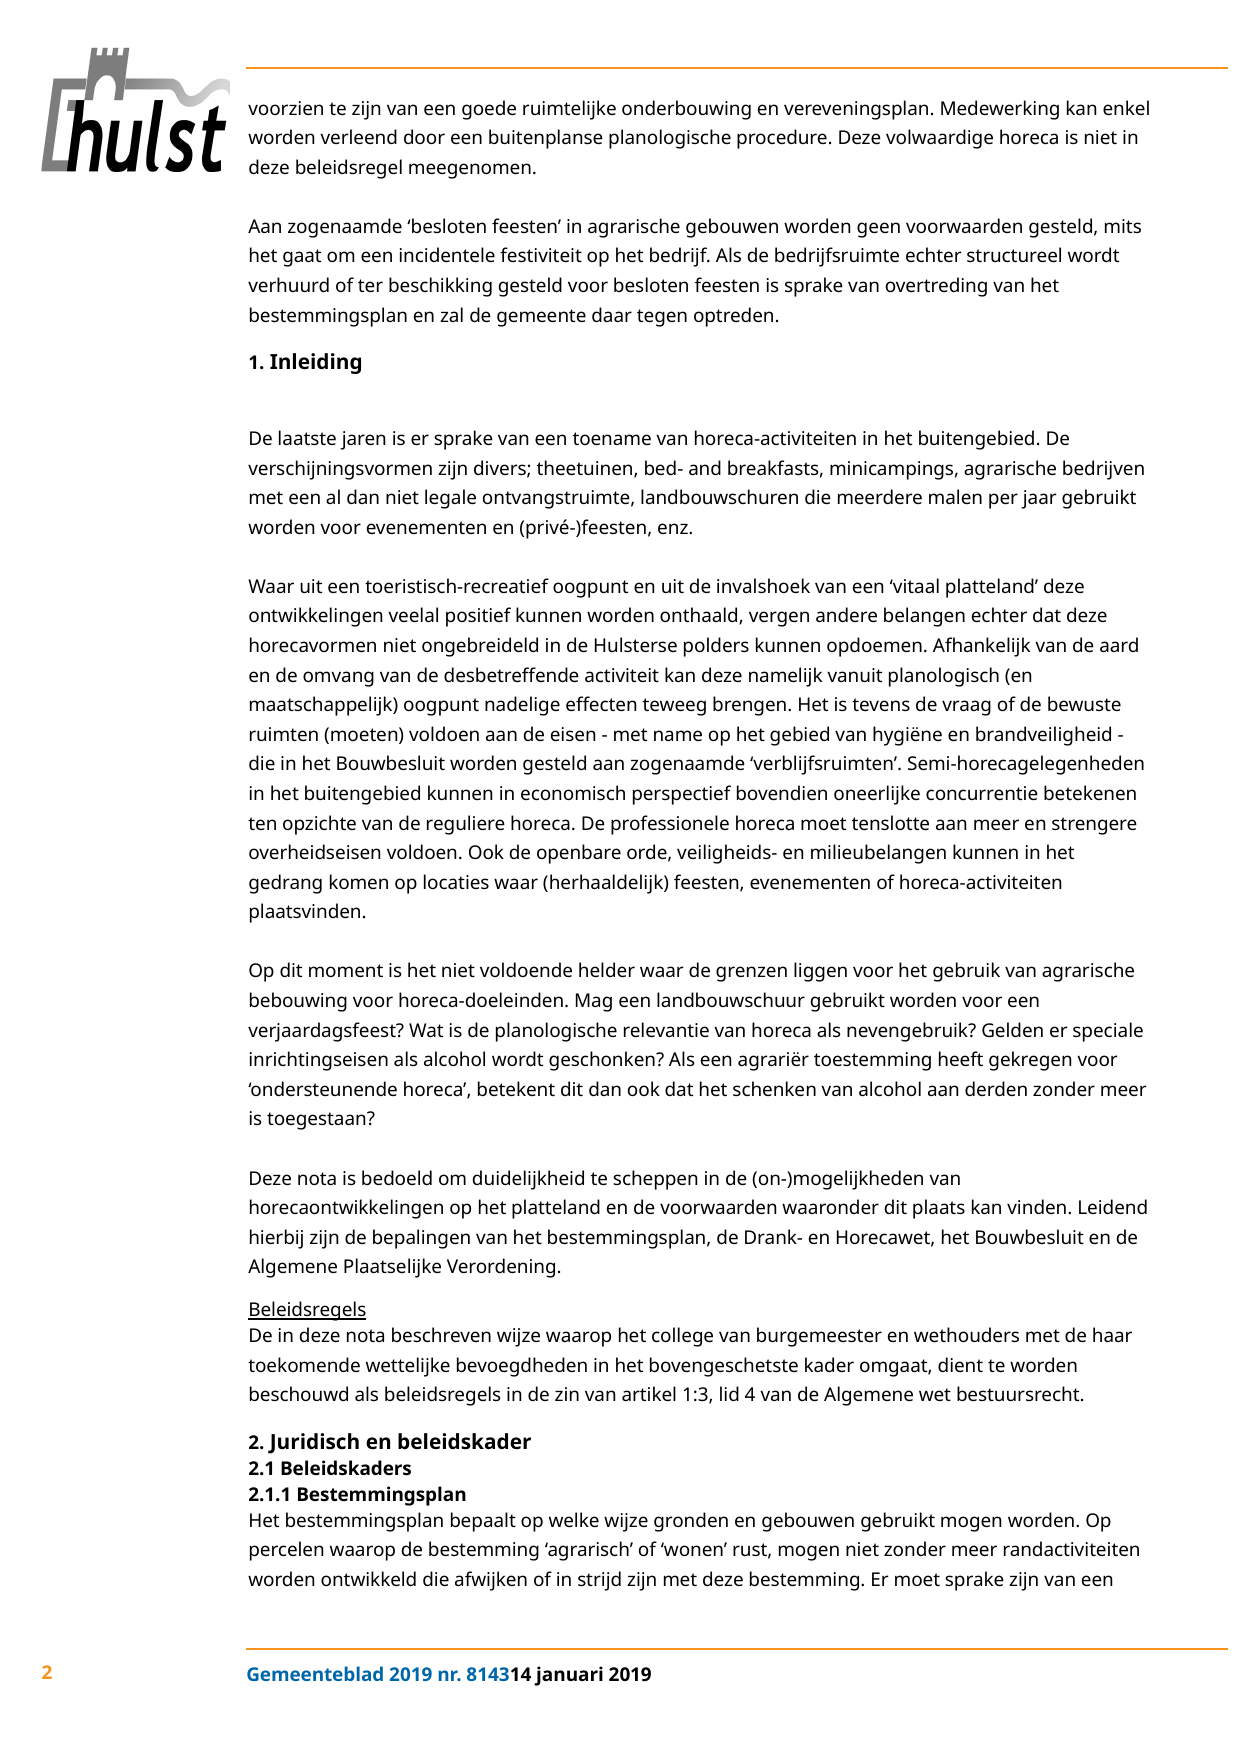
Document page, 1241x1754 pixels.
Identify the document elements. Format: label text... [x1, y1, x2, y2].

text De in deze nota beschreven wijze waarop het college van burgemeester en wethouders met de haar toekomende wettelijke bevoegdheden in het bovengeschetste kader omgaat, dient te worden beschouwd als beleidsregels in de zin van artikel 1:3, lid 4 van de Algemene wet bestuursrecht. [248, 1322, 1152, 1407]
text Op dit moment is het niet voldoende helder waar de grenzen liggen voor het gebruik van agrarische bebouwing voor horeca-doeleinden. Mag een landbouwschuur gebruikt worden voor een verjaardagsfeest? Wat is de planologische relevantie van horeca als nevengebruik? Gelden er speciale inrichtingseisen als alcohol wordt geschonken? Als een agrariër toestemming heeft gekregen voor ‘ondersteunende horeca’, betekent dit dan ook dat het schenken van alcohol aan derden zonder meer is toegestaan? [248, 958, 1152, 1131]
text Aan zogenaamde ‘besloten feesten’ in agrarische gebouwen worden geen voorwaarden gesteld, mits het gaat om een incidentele festiviteit op het bedrijf. Als de bedrijfsruimte echter structureel wordt verhuurd of ter beschikking gesteld voor besloten feesten is sprake van overtreding van het bestemmingsplan en zal de gemeente daar tegen optreden. [248, 213, 1152, 328]
text voorzien te zijn van een goede ruimtelijke onderbouwing en vereveningsplan. Medewerking kan enkel worden verleend door een buitenplanse planologische procedure. Deze volwaardige horeca is niet in deze beleidsregel meegenomen. [248, 95, 1152, 180]
text De laatste jaren is er sprake van een toename van horeca-activiteiten in het buitengebied. De verschijningsvormen zijn divers; theetuinen, bed- and breakfasts, minicampings, agrarische bedrijven met een al dan niet legale ontvangstruimte, landbouwschuren die meerdere malen per jaar gebruikt worden voor evenementen en (privé-)feesten, enz. [248, 425, 1152, 540]
text 2. Juridisch en beleidskader [248, 1427, 1152, 1456]
picture [41, 47, 231, 172]
text Het bestemmingsplan bepaalt op welke wijze gronden en gebouwen gebruikt mogen worden. Op percelen waarop de bestemming ‘agrarisch’ of ‘wonen’ rust, mogen niet zonder meer randactiviteiten worden ontwikkeld die afwijken of in strijd zijn met deze bestemming. Er moet sprake zijn van een [248, 1507, 1152, 1592]
text Deze nota is bedoeld om duidelijkheid te scheppen in de (on-)mogelijkheden van horecaontwikkelingen op het platteland en de voorwaarden waaronder dit plaats kan vinden. Leidend hierbij zijn de bepalingen van het bestemmingsplan, de Drank- en Horecawet, het Bouwbesluit en de Algemene Plaatselijke Verordening. [248, 1165, 1152, 1279]
text Waar uit een toeristisch-recreatief oogpunt en uit de invalshoek van een ‘vitaal platteland’ deze ontwikkelingen veelal positief kunnen worden onthaald, vergen andere belangen echter dat deze horecavormen niet ongebreideld in de Hulsterse polders kunnen opdoemen. Afhankelijk van de aard en de omvang van de desbetreffende activiteit kan deze namelijk vanuit planologisch (en maatschappelijk) oogpunt nadelige effecten teweeg brengen. Het is tevens de vraag of de bewuste ruimten (moeten) voldoen aan de eisen - met name op het gebied van hygiëne en brandveiligheid - die in het Bouwbesluit worden gesteld aan zogenaamde ‘verblijfsruimten’. Semi-horecagelegenheden in het buitengebied kunnen in economisch perspectief bovendien oneerlijke concurrentie betekenen ten opzichte van de reguliere horeca. De professionele horeca moet tenslotte aan meer en strengere overheidseisen voldoen. Ook de openbare orde, veiligheids- en milieubelangen kunnen in het gedrang komen op locaties waar (herhaaldelijk) feesten, evenementen of horeca-activiteiten plaatsvinden. [248, 573, 1152, 924]
text Beleidsregels [248, 1297, 1152, 1322]
text 2.1.1 Bestemmingsplan [248, 1481, 1152, 1507]
text 2.1 Beleidskaders [248, 1456, 1152, 1481]
text 1. Inleiding [248, 347, 1152, 376]
